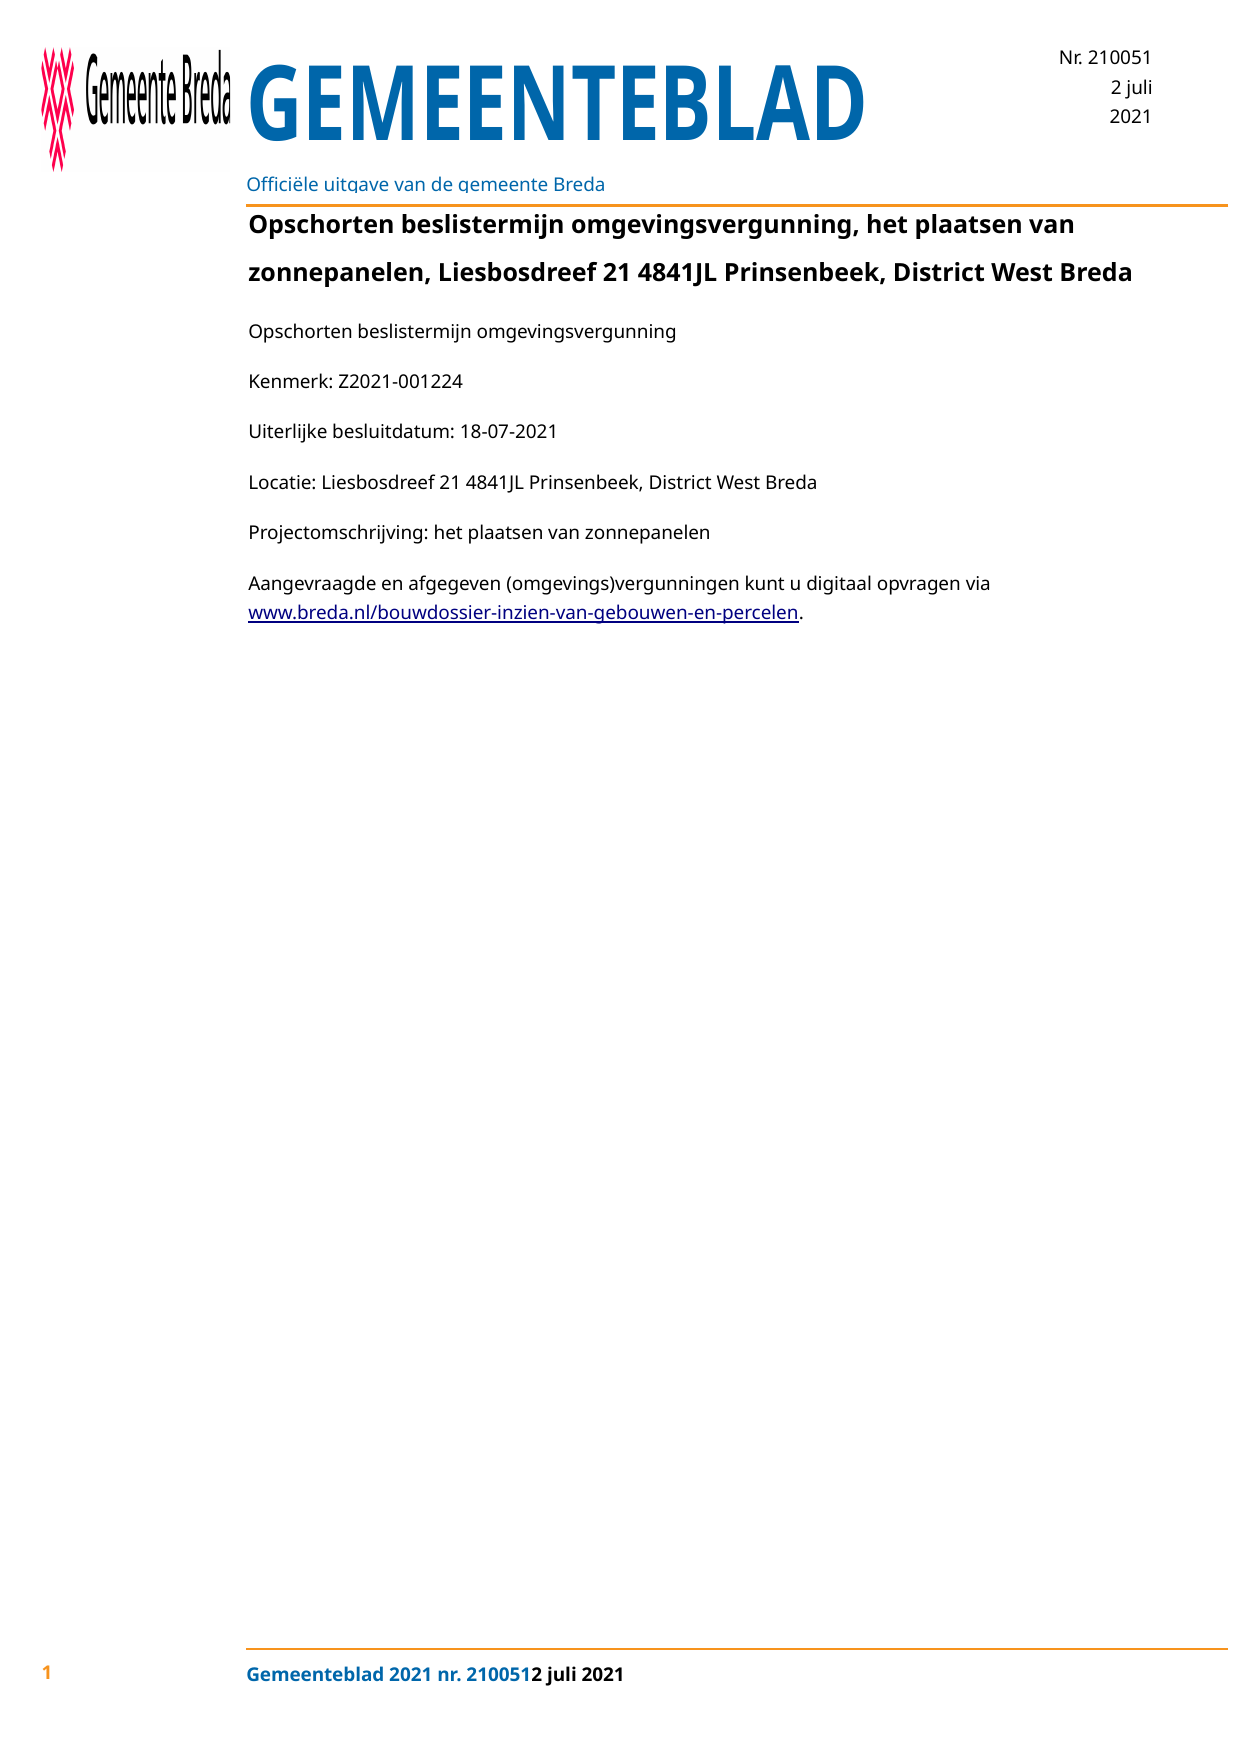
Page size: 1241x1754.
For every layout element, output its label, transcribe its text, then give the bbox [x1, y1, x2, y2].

picture [41, 47, 231, 172]
text Opschorten beslistermijn omgevingsvergunning [248, 318, 1152, 344]
text Locatie: Liesbosdreef 21 4841JL Prinsenbeek, District West Breda [248, 469, 1152, 495]
text Projectomschrijving: het plaatsen van zonnepanelen [248, 519, 1152, 545]
text Aangevraagde en afgegeven (omgevings)vergunningen kunt u digitaal opvragen via www.breda.nl/bouwdossier-inzien-van-gebouwen-en-percelen. [248, 570, 1152, 625]
text Uiterlijke besluitdatum: 18-07-2021 [248, 419, 1152, 444]
text Kenmerk: Z2021-001224 [248, 368, 1152, 394]
text Opschorten beslistermijn omgevingsvergunning, het plaatsen van zonnepanelen, Liesbosdreef 21 4841JL Prinsenbeek, District West Breda [248, 207, 1152, 288]
